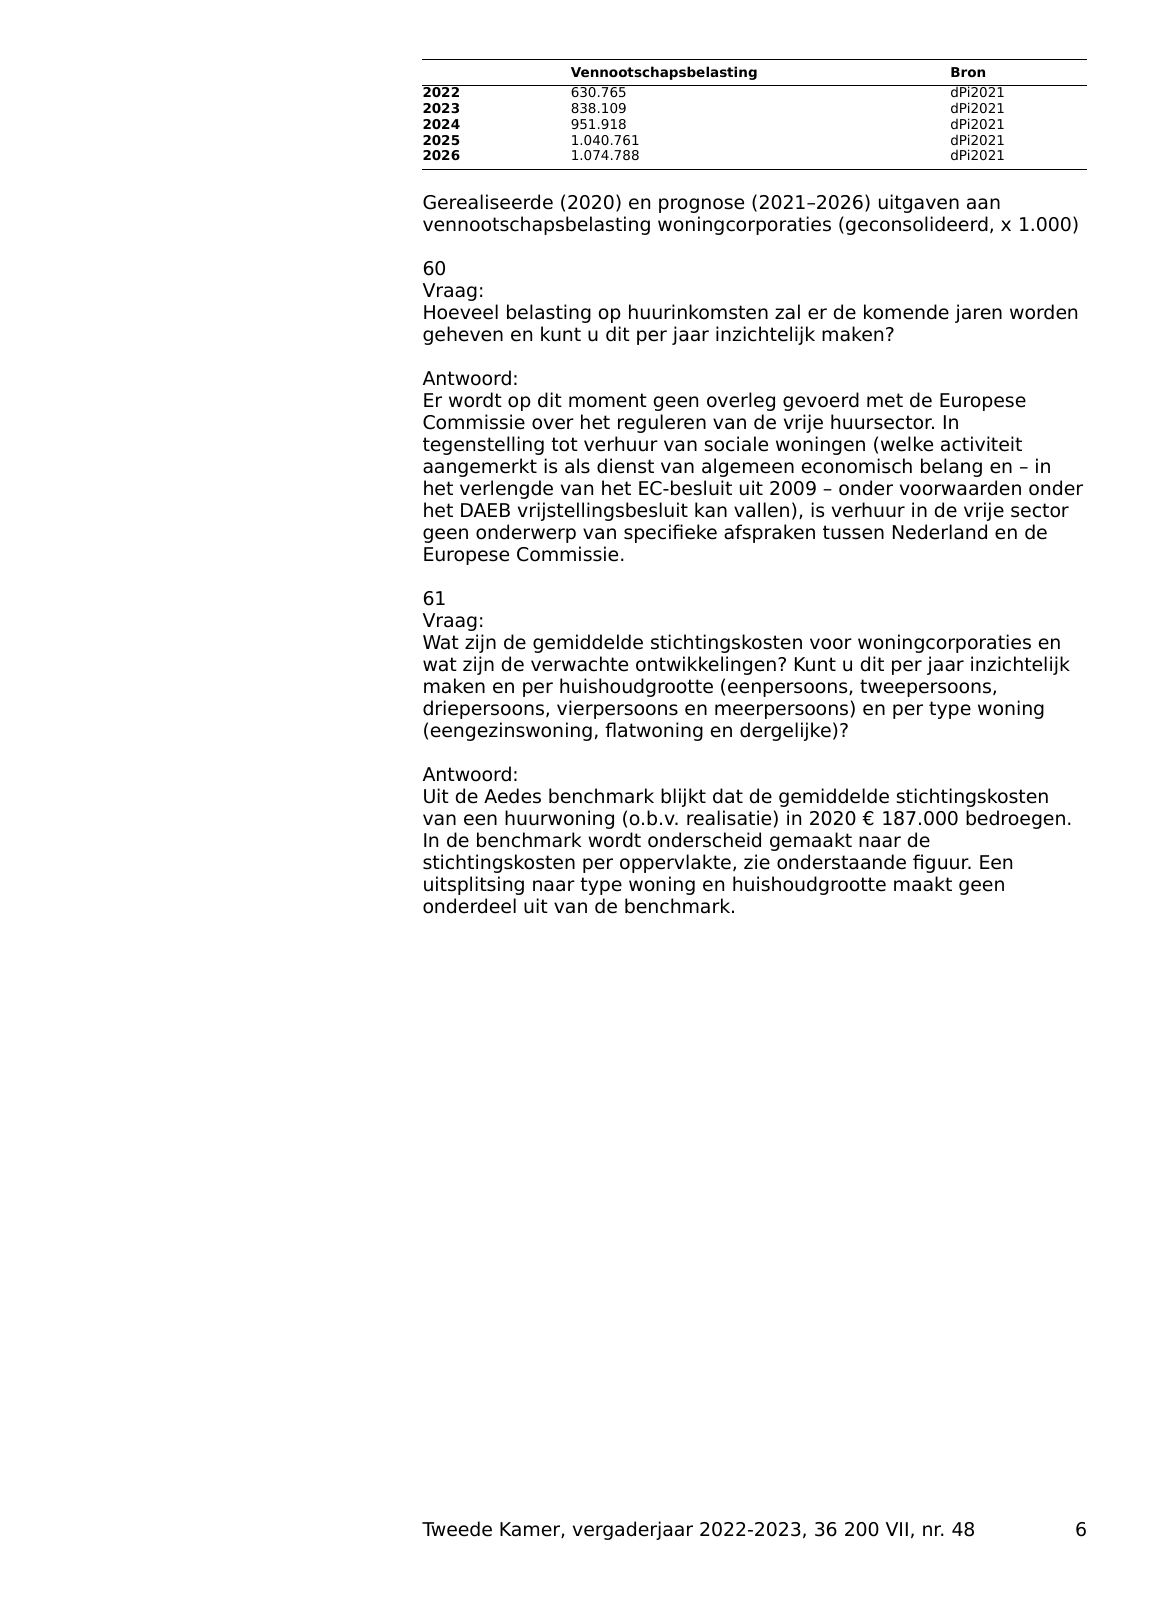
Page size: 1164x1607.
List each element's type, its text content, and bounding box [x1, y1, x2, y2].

table_cell dPi2021 [944, 148, 1087, 168]
table_cell 2024 [422, 117, 564, 132]
text Vraag: [422, 610, 1087, 632]
table_cell dPi2021 [944, 101, 1087, 117]
text Hoeveel belasting op huurinkomsten zal er de komende jaren worden geheven en kunt u dit per jaar inzichtelijk maken? [422, 302, 1087, 346]
text 60 [422, 258, 1087, 280]
table_cell 2023 [422, 101, 564, 117]
table_cell 2022 [422, 86, 564, 101]
text Uit de Aedes benchmark blijkt dat de gemiddelde stichtingskosten van een huurwoning (o.b.v. realisatie) in 2020 € 187.000 bedroegen. In de benchmark wordt onderscheid gemaakt naar de stichtingskosten per oppervlakte, zie onderstaande figuur. Een uitsplitsing naar type woning en huishoudgrootte maakt geen onderdeel uit van de benchmark. [422, 786, 1087, 918]
text 61 [422, 588, 1087, 610]
table_cell 2025 [422, 133, 564, 148]
text Wat zijn de gemiddelde stichtingskosten voor woningcorporaties en wat zijn de verwachte ontwikkelingen? Kunt u dit per jaar inzichtelijk maken en per huishoudgrootte (eenpersoons, tweepersoons, driepersoons, vierpersoons en meerpersoons) en per type woning (eengezinswoning, flatwoning en dergelijke)? [422, 632, 1087, 742]
table_header Bron [944, 60, 1087, 85]
text Er wordt op dit moment geen overleg gevoerd met de Europese Commissie over het reguleren van de vrije huursector. In tegenstelling tot verhuur van sociale woningen (welke activiteit aangemerkt is als dienst van algemeen economisch belang en – in het verlengde van het EC-besluit uit 2009 – onder voorwaarden onder het DAEB vrijstellingsbesluit kan vallen), is verhuur in de vrije sector geen onderwerp van specifieke afspraken tussen Nederland en de Europese Commissie. [422, 390, 1087, 566]
text Gerealiseerde (2020) en prognose (2021–2026) uitgaven aan vennootschapsbelasting woningcorporaties (geconsolideerd, x 1.000) [422, 192, 1087, 236]
table_cell 630.765 [565, 86, 944, 101]
table_header Vennootschapsbelasting [565, 60, 944, 85]
table_cell 1.040.761 [565, 133, 944, 148]
table_cell 1.074.788 [565, 148, 944, 168]
table_cell dPi2021 [944, 86, 1087, 101]
table_cell 838.109 [565, 101, 944, 117]
table_cell 2026 [422, 148, 564, 168]
table_cell dPi2021 [944, 133, 1087, 148]
text Antwoord: [422, 368, 1087, 390]
table_header [422, 60, 564, 85]
text Antwoord: [422, 764, 1087, 786]
table_cell 951.918 [565, 117, 944, 132]
text Vraag: [422, 280, 1087, 302]
table_cell dPi2021 [944, 117, 1087, 132]
